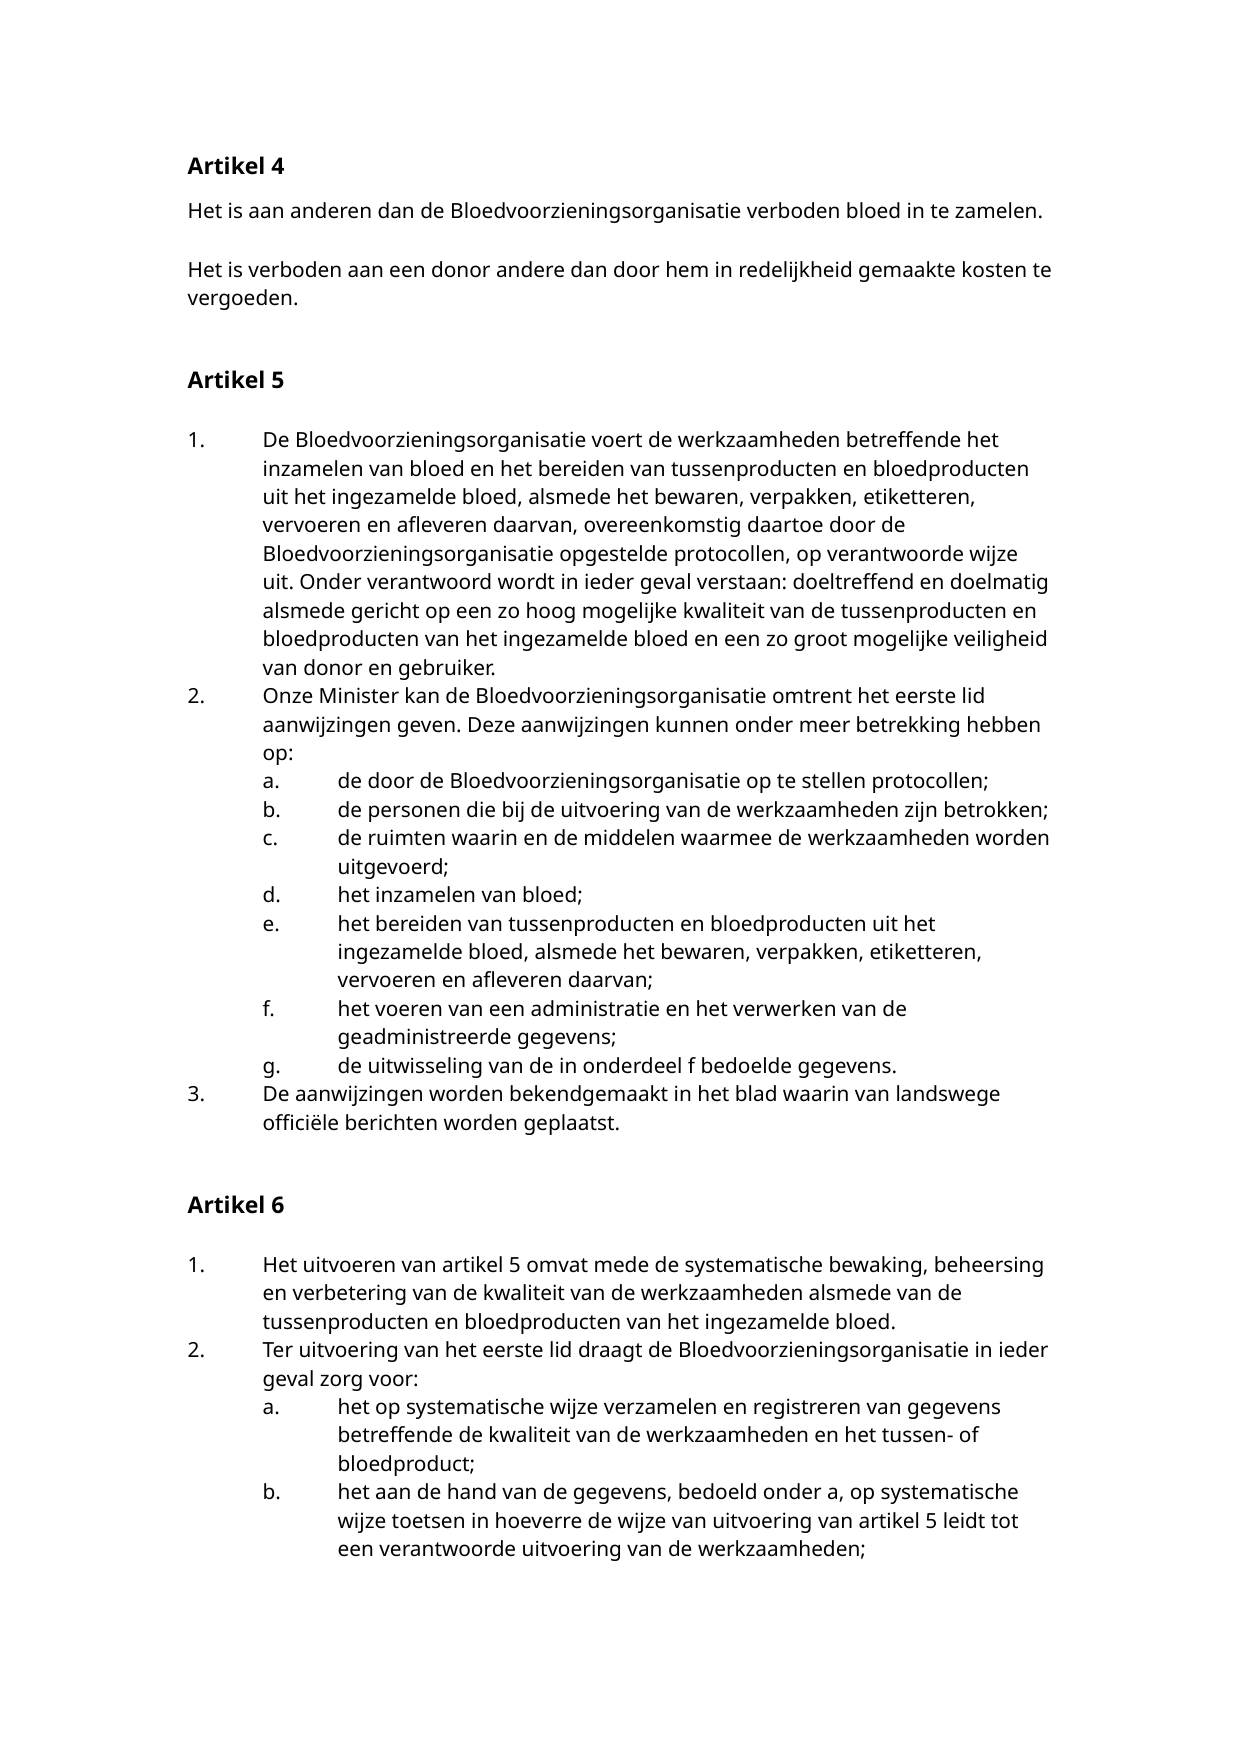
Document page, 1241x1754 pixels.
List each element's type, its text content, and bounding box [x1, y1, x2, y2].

subtitle Artikel 5 [187, 364, 1053, 395]
list het inzamelen van bloed; [262, 880, 1053, 909]
text Het is verboden aan een donor andere dan door hem in redelijkheid gemaakte kosten te vergoeden. [187, 255, 1053, 312]
list het aan de hand van de gegevens, bedoeld onder a, op systematische wijze toetsen in hoeverre de wijze van uitvoering van artikel 5 leidt tot een verantwoorde uitvoering van de werkzaamheden; [262, 1477, 1053, 1563]
list De Bloedvoorzieningsorganisatie voert de werkzaamheden betreffende het inzamelen van bloed en het bereiden van tussenproducten en bloedproducten uit het ingezamelde bloed, alsmede het bewaren, verpakken, etiketteren, vervoeren en afleveren daarvan, overeenkomstig daartoe door de Bloedvoorzieningsorganisatie opgestelde protocollen, op verantwoorde wijze uit. Onder verantwoord wordt in ieder geval verstaan: doeltreffend en doelmatig alsmede gericht op een zo hoog mogelijke kwaliteit van de tussenproducten en bloedproducten van het ingezamelde bloed en een zo groot mogelijke veiligheid van donor en gebruiker. [187, 425, 1053, 681]
list Het uitvoeren van artikel 5 omvat mede de systematische bewaking, beheersing en verbetering van de kwaliteit van de werkzaamheden alsmede van de tussenproducten en bloedproducten van het ingezamelde bloed. [187, 1250, 1053, 1335]
list de personen die bij de uitvoering van de werkzaamheden zijn betrokken; [262, 795, 1053, 823]
list de uitwisseling van de in onderdeel f bedoelde gegevens. [262, 1051, 1053, 1079]
text Het is aan anderen dan de Bloedvoorzieningsorganisatie verboden bloed in te zamelen. [187, 196, 1053, 225]
list het bereiden van tussenproducten en bloedproducten uit het ingezamelde bloed, alsmede het bewaren, verpakken, etiketteren, vervoeren en afleveren daarvan; [262, 909, 1053, 994]
subtitle Artikel 4 [187, 150, 1053, 181]
list Ter uitvoering van het eerste lid draagt de Bloedvoorzieningsorganisatie in ieder geval zorg voor: [187, 1335, 1053, 1392]
subtitle Artikel 6 [187, 1189, 1053, 1220]
list het voeren van een administratie en het verwerken van de geadministreerde gegevens; [262, 994, 1053, 1051]
list De aanwijzingen worden bekendgemaakt in het blad waarin van landswege officiële berichten worden geplaatst. [187, 1079, 1053, 1136]
list Onze Minister kan de Bloedvoorzieningsorganisatie omtrent het eerste lid aanwijzingen geven. Deze aanwijzingen kunnen onder meer betrekking hebben op: [187, 681, 1053, 767]
list de ruimten waarin en de middelen waarmee de werkzaamheden worden uitgevoerd; [262, 823, 1053, 880]
list het op systematische wijze verzamelen en registreren van gegevens betreffende de kwaliteit van de werkzaamheden en het tussen- of bloedproduct; [262, 1392, 1053, 1477]
list de door de Bloedvoorzieningsorganisatie op te stellen protocollen; [262, 767, 1053, 795]
